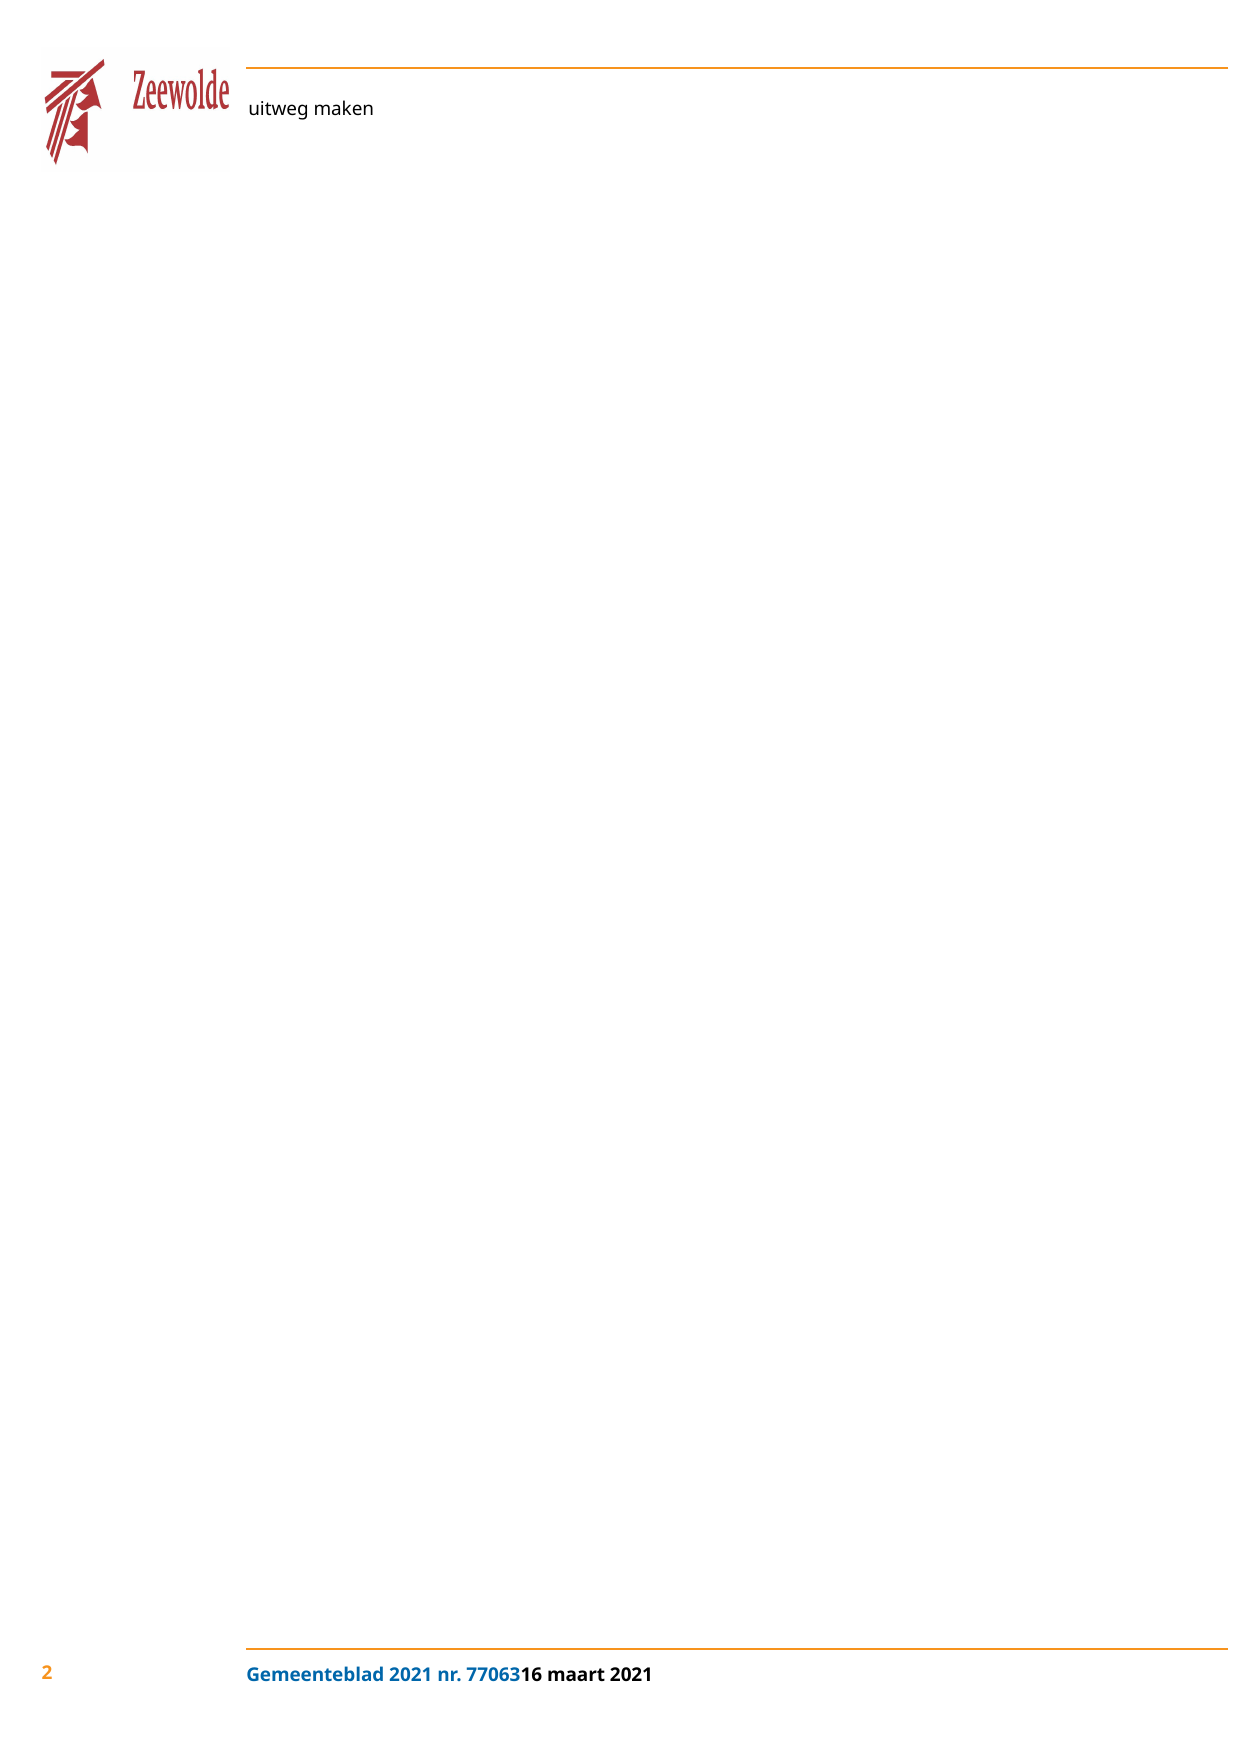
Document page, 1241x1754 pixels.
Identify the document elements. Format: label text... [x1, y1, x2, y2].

picture [41, 47, 231, 172]
text uitweg maken [248, 95, 1152, 121]
